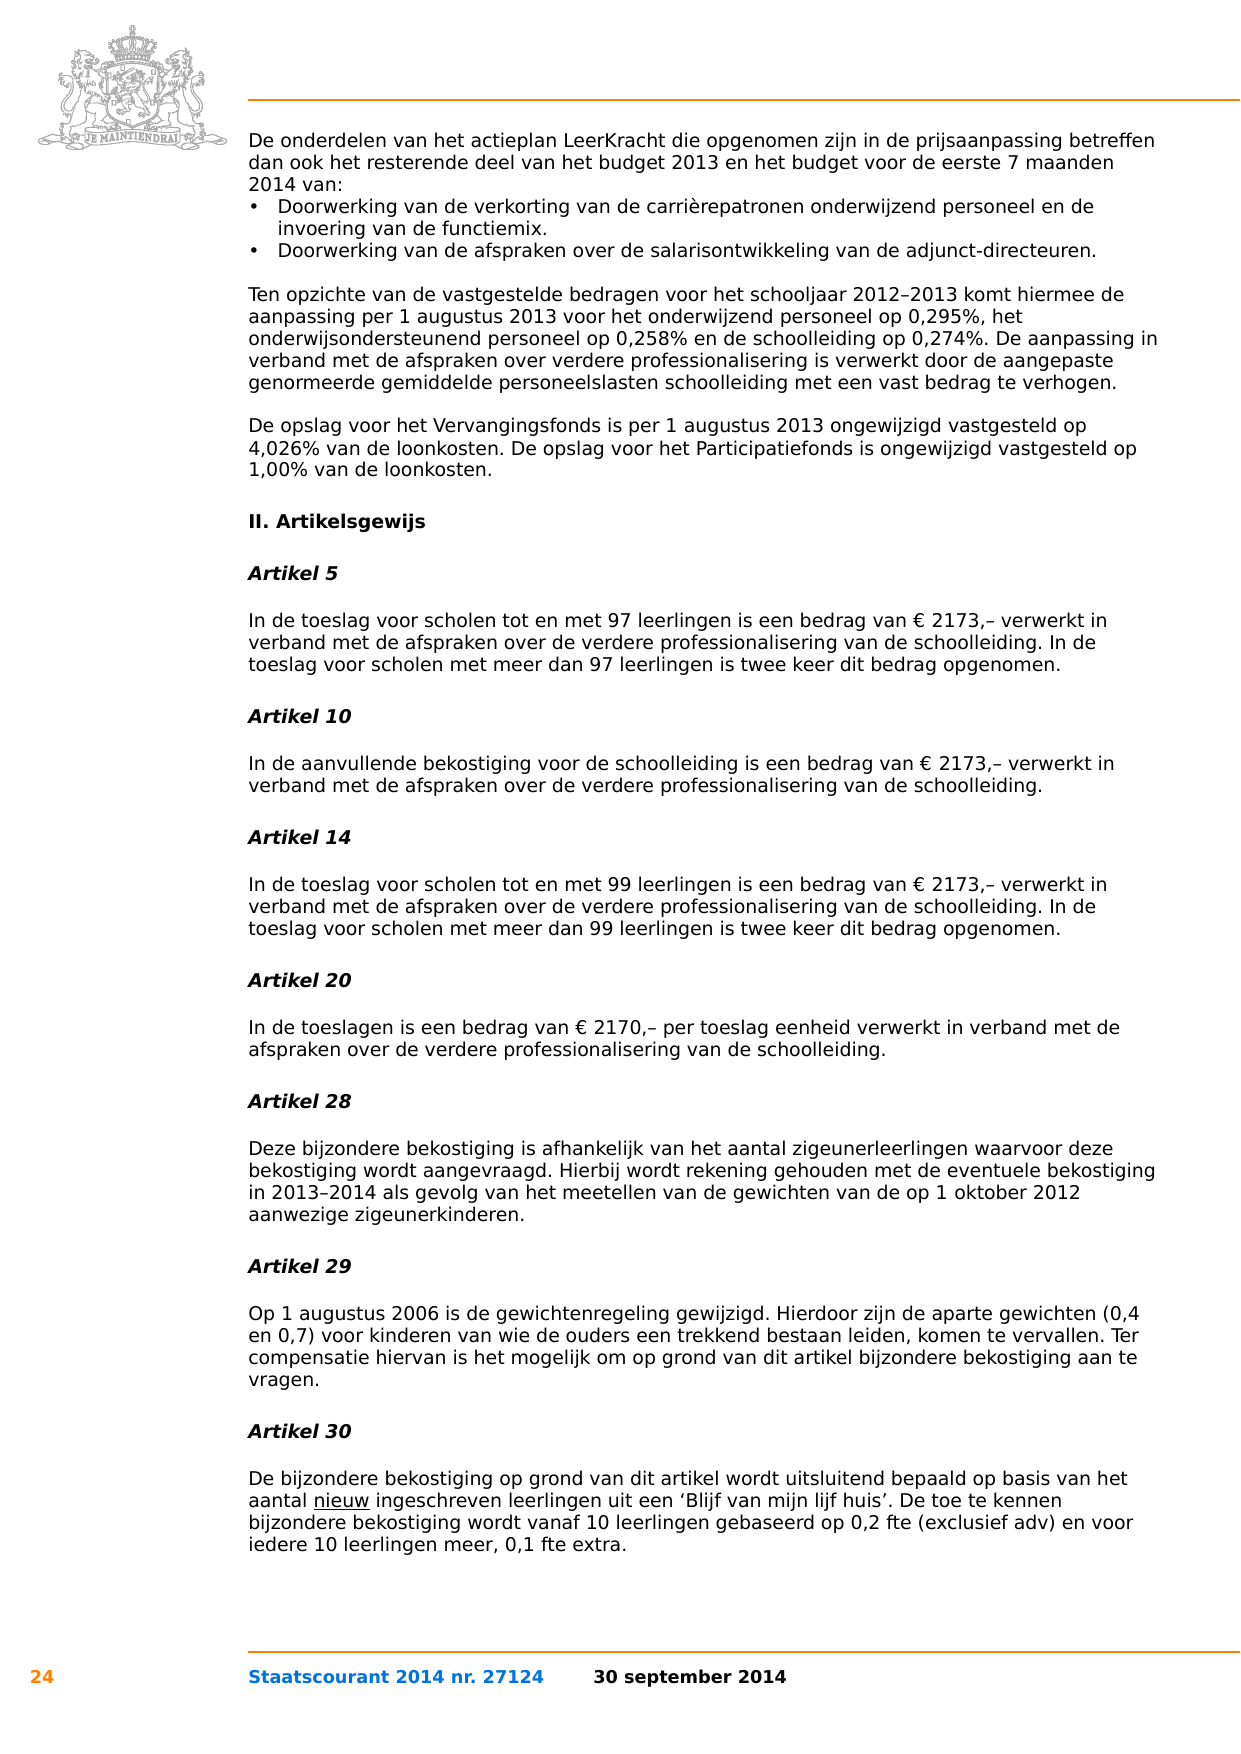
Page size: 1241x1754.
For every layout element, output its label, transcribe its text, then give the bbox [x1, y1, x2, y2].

subtitle Artikel 30 [248, 1421, 1163, 1443]
text In de toeslag voor scholen tot en met 99 leerlingen is een bedrag van € 2173,– verwerkt in verband met de afspraken over de verdere professionalisering van de schoolleiding. In de toeslag voor scholen met meer dan 99 leerlingen is twee keer dit bedrag opgenomen. [248, 874, 1163, 940]
text De opslag voor het Vervangingsfonds is per 1 augustus 2013 ongewijzigd vastgesteld op 4,026% van de loonkosten. De opslag voor het Participatiefonds is ongewijzigd vastgesteld op 1,00% van de loonkosten. [248, 415, 1163, 481]
text De bijzondere bekostiging op grond van dit artikel wordt uitsluitend bepaald op basis van het aantal nieuw ingeschreven leerlingen uit een ‘Blijf van mijn lijf huis’. De toe te kennen bijzondere bekostiging wordt vanaf 10 leerlingen gebaseerd op 0,2 fte (exclusief adv) en voor iedere 10 leerlingen meer, 0,1 fte extra. [248, 1468, 1163, 1556]
subtitle Artikel 29 [248, 1256, 1163, 1278]
text • Doorwerking van de verkorting van de carrièrepatronen onderwijzend personeel en de invoering van de functiemix. [248, 196, 1163, 240]
text De onderdelen van het actieplan LeerKracht die opgenomen zijn in de prijsaanpassing betreffen dan ook het resterende deel van het budget 2013 en het budget voor de eerste 7 maanden 2014 van: [248, 130, 1163, 196]
subtitle Artikel 28 [248, 1091, 1163, 1113]
subtitle Artikel 20 [248, 970, 1163, 992]
text In de aanvullende bekostiging voor de schoolleiding is een bedrag van € 2173,– verwerkt in verband met de afspraken over de verdere professionalisering van de schoolleiding. [248, 753, 1163, 797]
text In de toeslagen is een bedrag van € 2170,– per toeslag eenheid verwerkt in verband met de afspraken over de verdere professionalisering van de schoolleiding. [248, 1017, 1163, 1061]
subtitle Artikel 14 [248, 827, 1163, 849]
picture [38, 25, 227, 150]
text Deze bijzondere bekostiging is afhankelijk van het aantal zigeunerleerlingen waarvoor deze bekostiging wordt aangevraagd. Hierbij wordt rekening gehouden met de eventuele bekostiging in 2013–2014 als gevolg van het meetellen van de gewichten van de op 1 oktober 2012 aanwezige zigeunerkinderen. [248, 1138, 1163, 1226]
text In de toeslag voor scholen tot en met 97 leerlingen is een bedrag van € 2173,– verwerkt in verband met de afspraken over de verdere professionalisering van de schoolleiding. In de toeslag voor scholen met meer dan 97 leerlingen is twee keer dit bedrag opgenomen. [248, 610, 1163, 676]
subtitle Artikel 5 [248, 563, 1163, 585]
text • Doorwerking van de afspraken over de salarisontwikkeling van de adjunct-directeuren. [248, 240, 1163, 262]
subtitle Artikel 10 [248, 706, 1163, 728]
text Op 1 augustus 2006 is de gewichtenregeling gewijzigd. Hierdoor zijn de aparte gewichten (0,4 en 0,7) voor kinderen van wie de ouders een trekkend bestaan leiden, komen te vervallen. Ter compensatie hiervan is het mogelijk om op grond van dit artikel bijzondere bekostiging aan te vragen. [248, 1303, 1163, 1391]
text Ten opzichte van de vastgestelde bedragen voor het schooljaar 2012–2013 komt hiermee de aanpassing per 1 augustus 2013 voor het onderwijzend personeel op 0,295%, het onderwijsondersteunend personeel op 0,258% en de schoolleiding op 0,274%. De aanpassing in verband met de afspraken over verdere professionalisering is verwerkt door de aangepaste genormeerde gemiddelde personeelslasten schoolleiding met een vast bedrag te verhogen. [248, 284, 1163, 393]
subtitle II. Artikelsgewijs [248, 511, 1163, 533]
